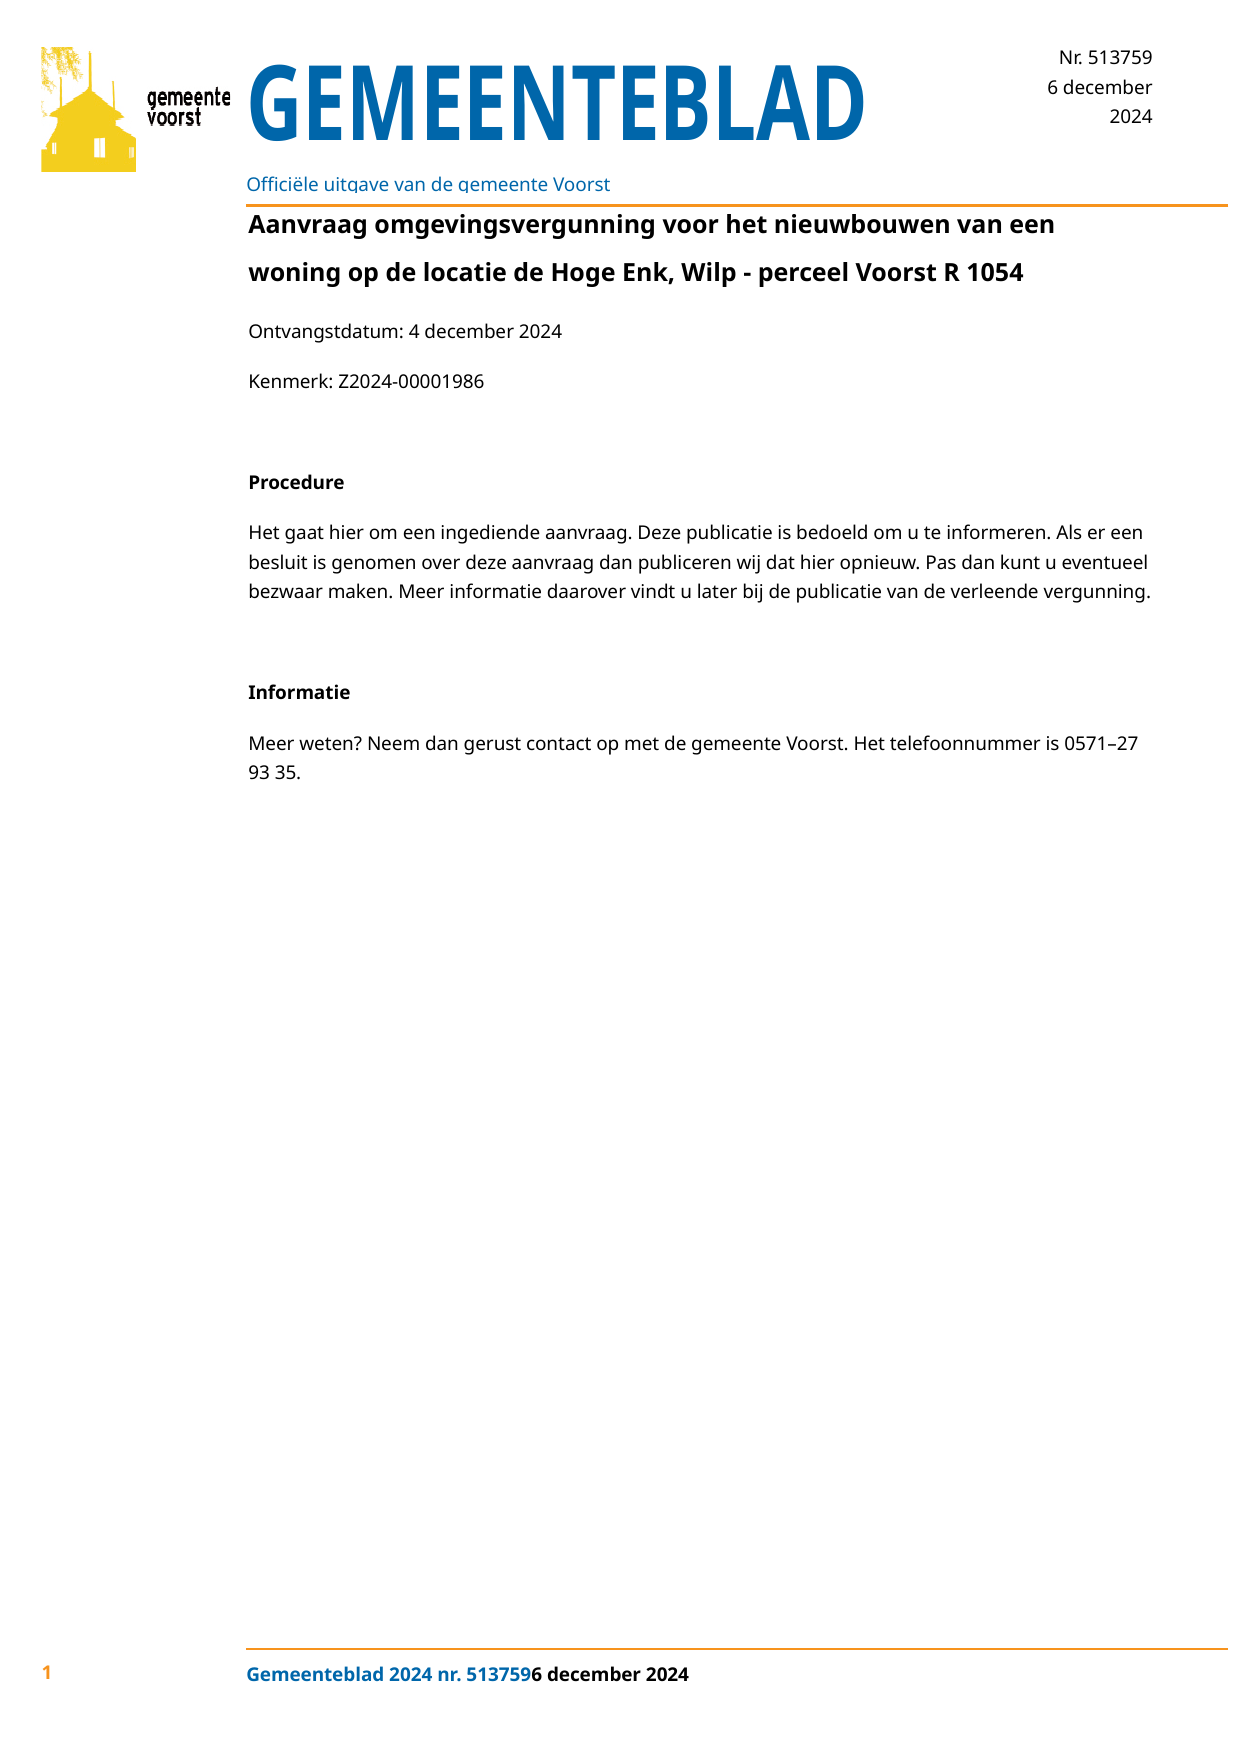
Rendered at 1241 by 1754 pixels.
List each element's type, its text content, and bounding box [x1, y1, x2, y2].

text Het gaat hier om een ingediende aanvraag. Deze publicatie is bedoeld om u te informeren. Als er een besluit is genomen over deze aanvraag dan publiceren wij dat hier opnieuw. Pas dan kunt u eventueel bezwaar maken. Meer informatie daarover vindt u later bij de publicatie van de verleende vergunning. [248, 519, 1152, 604]
picture [41, 47, 231, 172]
text Meer weten? Neem dan gerust contact op met de gemeente Voorst. Het telefoonnummer is 0571–27 93 35. [248, 730, 1152, 785]
text Aanvraag omgevingsvergunning voor het nieuwbouwen van een woning op de locatie de Hoge Enk, Wilp - perceel Voorst R 1054 [248, 207, 1152, 288]
text Procedure [248, 469, 1152, 495]
text Kenmerk: Z2024-00001986 [248, 368, 1152, 394]
text Informatie [248, 679, 1152, 705]
text Ontvangstdatum: 4 december 2024 [248, 318, 1152, 344]
